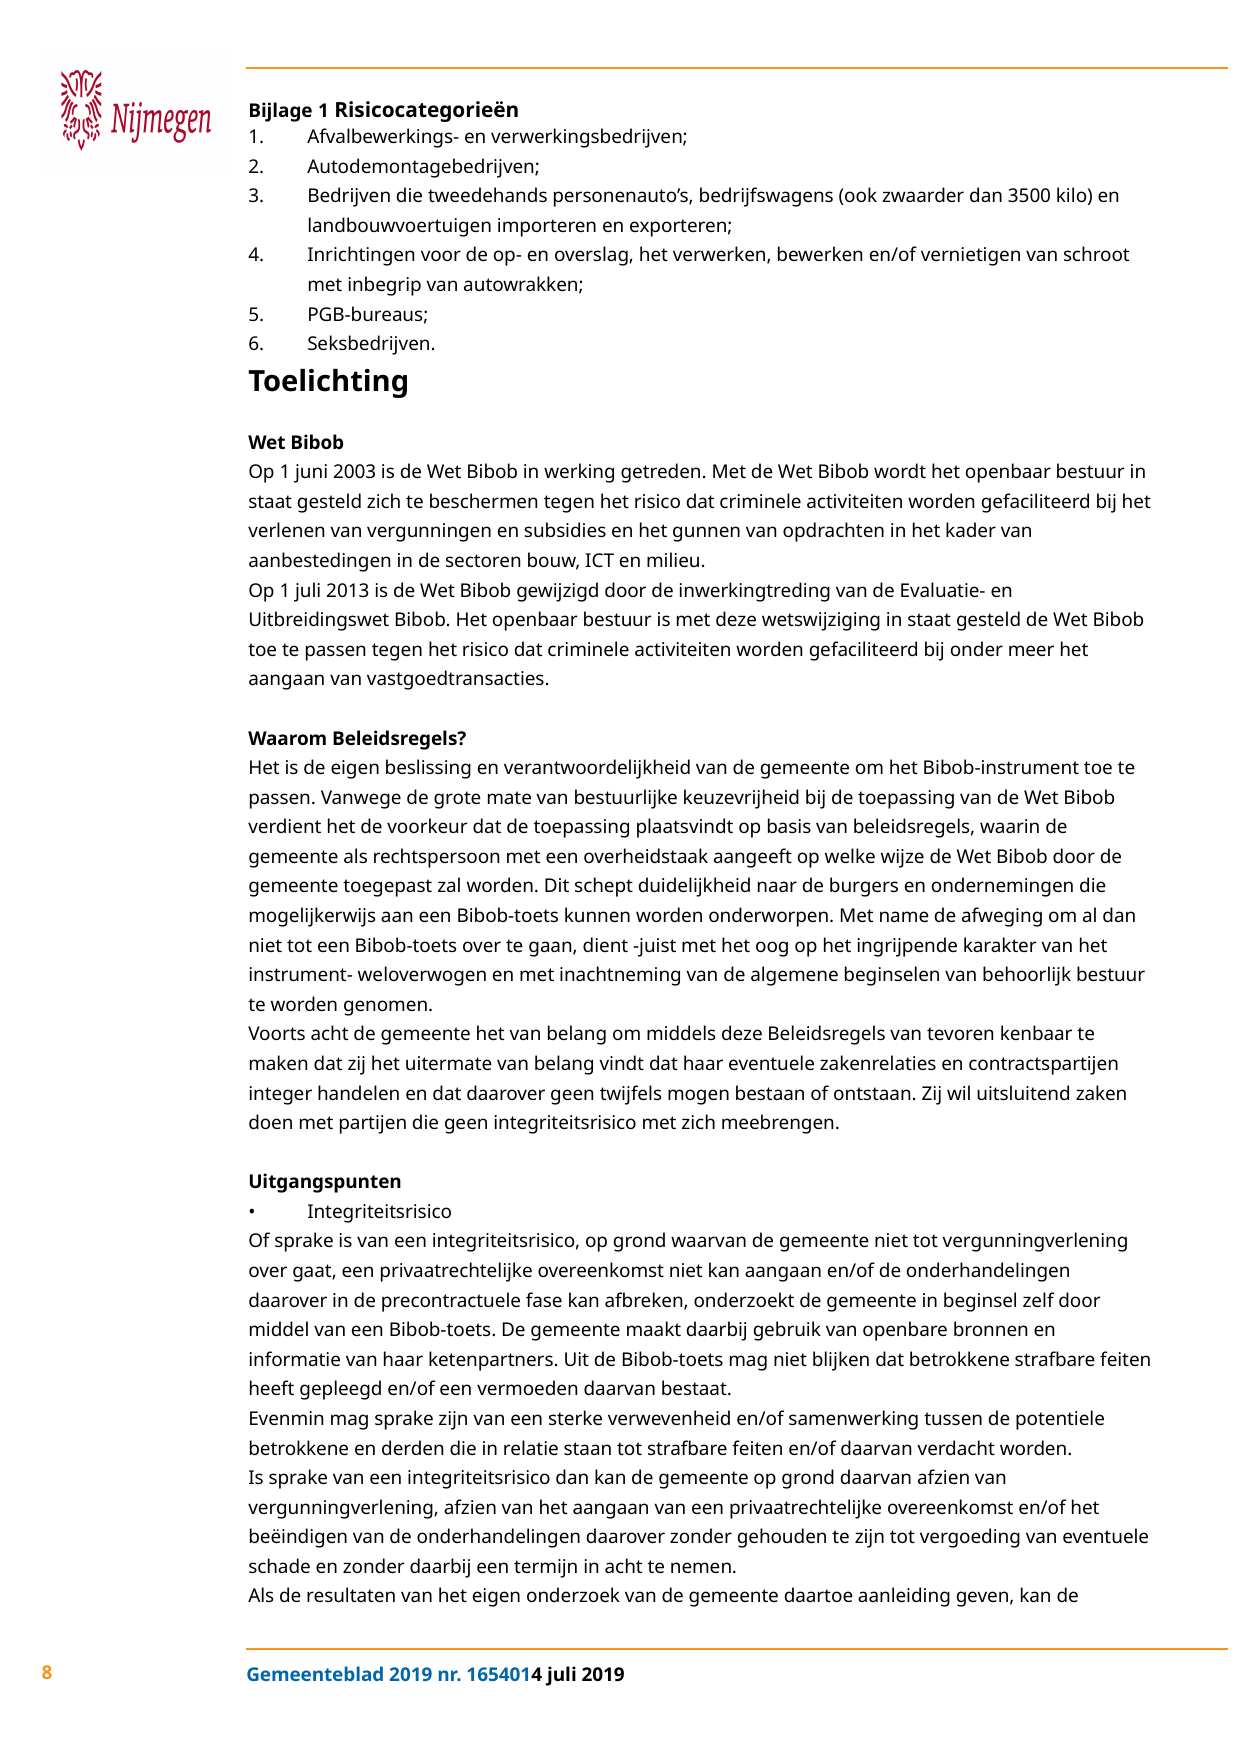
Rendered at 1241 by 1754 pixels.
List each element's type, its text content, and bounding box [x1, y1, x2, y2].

list Bedrijven die tweedehands personenauto’s, bedrijfswagens (ook zwaarder dan 3500 kilo) en landbouwvoertuigen importeren en exporteren; [248, 182, 1152, 238]
list Afvalbewerkings- en verwerkingsbedrijven; [248, 123, 1152, 149]
text Toelichting [248, 360, 1152, 400]
list Inrichtingen voor de op- en overslag, het verwerken, bewerken en/of vernietigen van schroot met inbegrip van autowrakken; [248, 242, 1152, 297]
picture [41, 47, 231, 172]
text Voorts acht de gemeente het van belang om middels deze Beleidsregels van tevoren kenbaar te maken dat zij het uitermate van belang vindt dat haar eventuele zakenrelaties en contractspartijen integer handelen en dat daarover geen twijfels mogen bestaan of ontstaan. Zij wil uitsluitend zaken doen met partijen die geen integriteitsrisico met zich meebrengen. [248, 1021, 1152, 1135]
text Het is de eigen beslissing en verantwoordelijkheid van de gemeente om het Bibob-instrument toe te passen. Vanwege de grote mate van bestuurlijke keuzevrijheid bij de toepassing van de Wet Bibob verdient het de voorkeur dat de toepassing plaatsvindt op basis van beleidsregels, waarin de gemeente als rechtspersoon met een overheidstaak aangeeft op welke wijze de Wet Bibob door de gemeente toegepast zal worden. Dit schept duidelijkheid naar de burgers en ondernemingen die mogelijkerwijs aan een Bibob-toets kunnen worden onderworpen. Met name de afweging om al dan niet tot een Bibob-toets over te gaan, dient -juist met het oog op het ingrijpende karakter van het instrument- weloverwogen en met inachtneming van de algemene beginselen van behoorlijk bestuur te worden genomen. [248, 754, 1152, 1017]
text Op 1 juli 2013 is de Wet Bibob gewijzigd door de inwerkingtreding van de Evaluatie- en Uitbreidingswet Bibob. Het openbaar bestuur is met deze wetswijziging in staat gesteld de Wet Bibob toe te passen tegen het risico dat criminele activiteiten worden gefaciliteerd bij onder meer het aangaan van vastgoedtransacties. [248, 577, 1152, 691]
text Wet Bibob [248, 429, 1152, 454]
list Autodemontagebedrijven; [248, 153, 1152, 179]
text Is sprake van een integriteitsrisico dan kan de gemeente op grond daarvan afzien van vergunningverlening, afzien van het aangaan van een privaatrechtelijke overeenkomst en/of het beëindigen van de onderhandelingen daarover zonder gehouden te zijn tot vergoeding van eventuele schade en zonder daarbij een termijn in acht te nemen. [248, 1464, 1152, 1579]
text Evenmin mag sprake zijn van een sterke verwevenheid en/of samenwerking tussen de potentiele betrokkene en derden die in relatie staan tot strafbare feiten en/of daarvan verdacht worden. [248, 1405, 1152, 1460]
text Uitgangspunten [248, 1168, 1152, 1194]
list Integriteitsrisico [248, 1198, 1152, 1224]
text Waarom Beleidsregels? [248, 725, 1152, 750]
text Bijlage 1 Risicocategorieën [248, 95, 1152, 123]
list PGB-bureaus; [248, 301, 1152, 327]
text Als de resultaten van het eigen onderzoek van de gemeente daartoe aanleiding geven, kan de [248, 1583, 1152, 1608]
text Op 1 juni 2003 is de Wet Bibob in werking getreden. Met de Wet Bibob wordt het openbaar bestuur in staat gesteld zich te beschermen tegen het risico dat criminele activiteiten worden gefaciliteerd bij het verlenen van vergunningen en subsidies en het gunnen van opdrachten in het kader van aanbestedingen in de sectoren bouw, ICT en milieu. [248, 458, 1152, 573]
text Of sprake is van een integriteitsrisico, op grond waarvan de gemeente niet tot vergunningverlening over gaat, een privaatrechtelijke overeenkomst niet kan aangaan en/of de onderhandelingen daarover in de precontractuele fase kan afbreken, onderzoekt de gemeente in beginsel zelf door middel van een Bibob-toets. De gemeente maakt daarbij gebruik van openbare bronnen en informatie van haar ketenpartners. Uit de Bibob-toets mag niet blijken dat betrokkene strafbare feiten heeft gepleegd en/of een vermoeden daarvan bestaat. [248, 1228, 1152, 1401]
list Seksbedrijven. [248, 330, 1152, 356]
